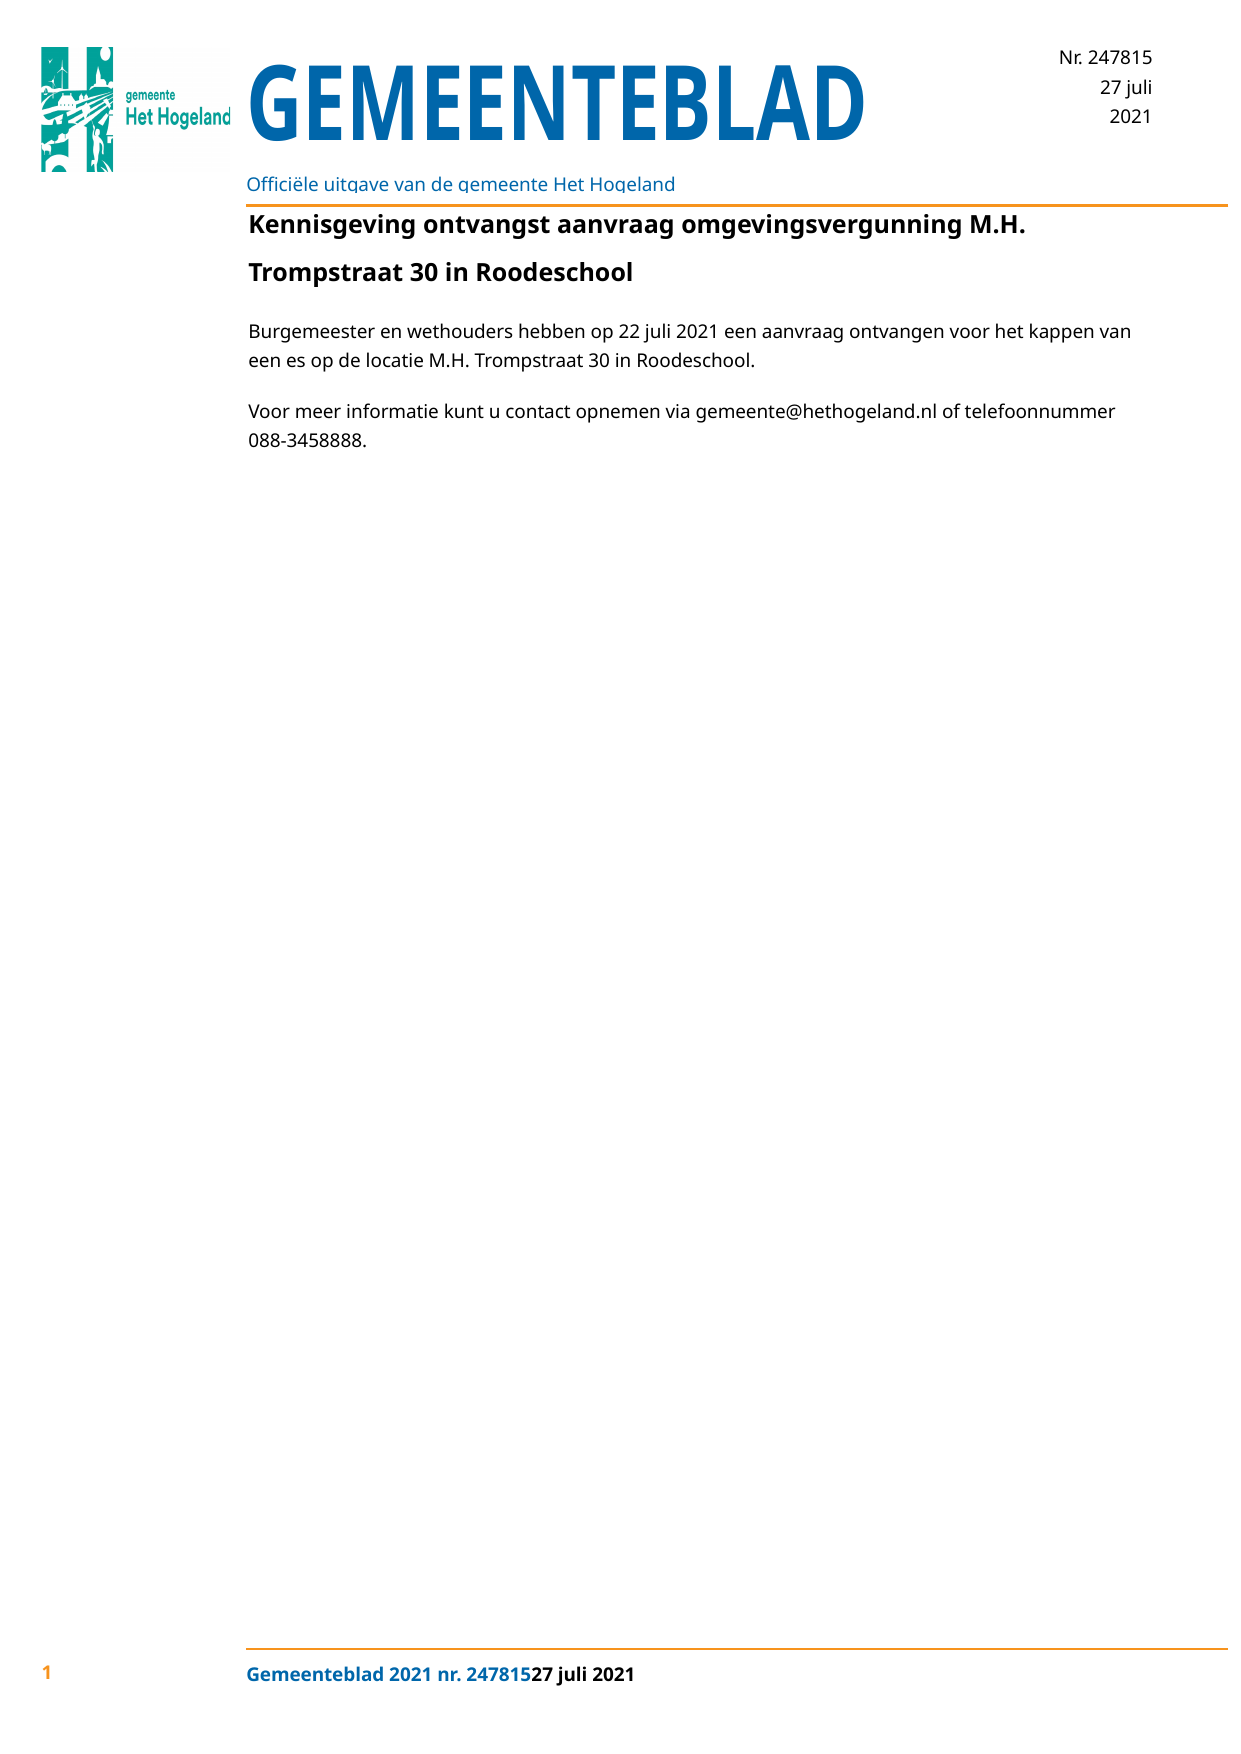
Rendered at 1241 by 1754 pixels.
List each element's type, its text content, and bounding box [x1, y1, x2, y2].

text Kennisgeving ontvangst aanvraag omgevingsvergunning M.H. Trompstraat 30 in Roodeschool [248, 207, 1152, 288]
picture [41, 47, 231, 172]
text Burgemeester en wethouders hebben op 22 juli 2021 een aanvraag ontvangen voor het kappen van een es op de locatie M.H. Trompstraat 30 in Roodeschool. [248, 318, 1152, 373]
text Voor meer informatie kunt u contact opnemen via gemeente@hethogeland.nl of telefoonnummer 088-3458888. [248, 398, 1152, 453]
